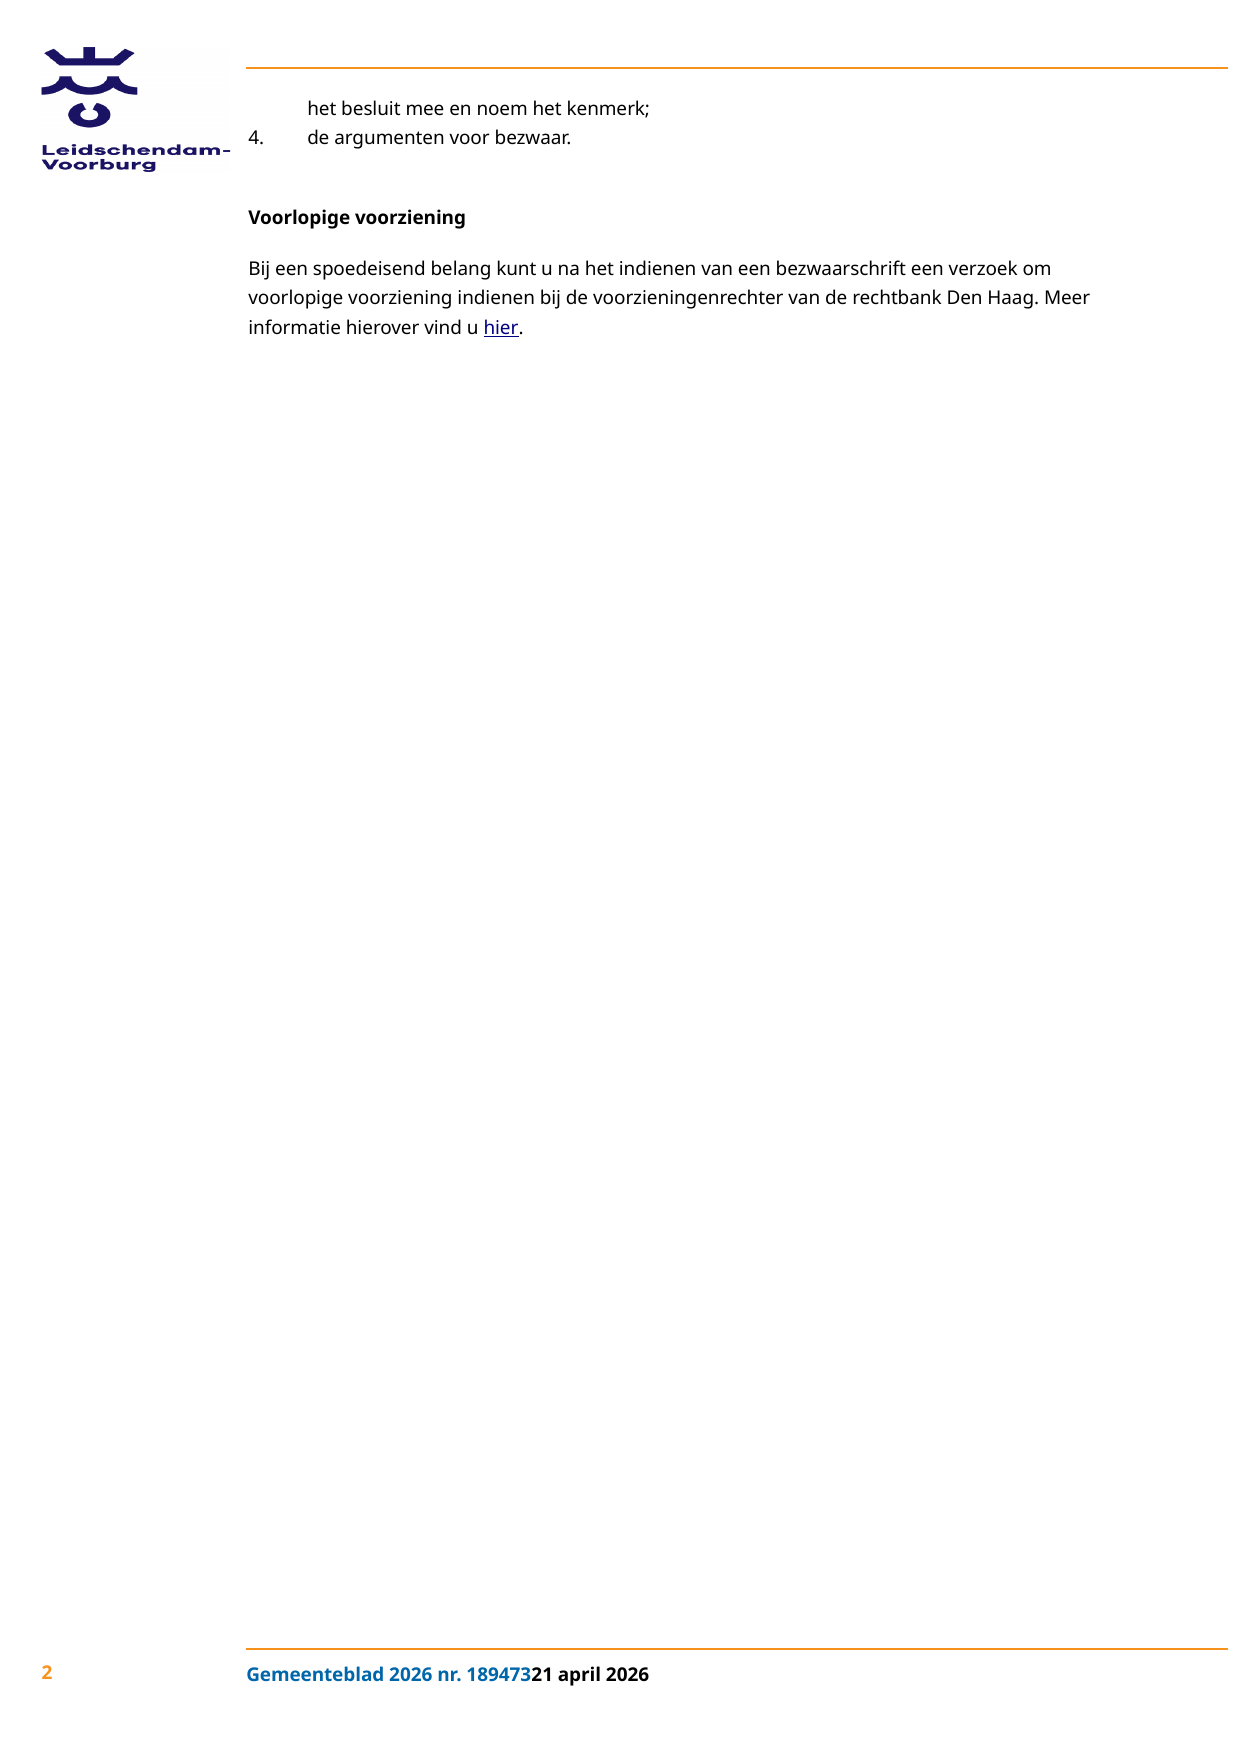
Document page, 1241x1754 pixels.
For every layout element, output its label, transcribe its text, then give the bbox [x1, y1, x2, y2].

list het besluit mee en noem het kenmerk; [248, 95, 1152, 121]
list de argumenten voor bezwaar. [248, 124, 1152, 150]
text Voorlopige voorziening [248, 204, 1152, 230]
text Bij een spoedeisend belang kunt u na het indienen van een bezwaarschrift een verzoek om voorlopige voorziening indienen bij de voorzieningenrechter van de rechtbank Den Haag. Meer informatie hierover vind u hier. [248, 255, 1152, 340]
picture [41, 47, 231, 172]
